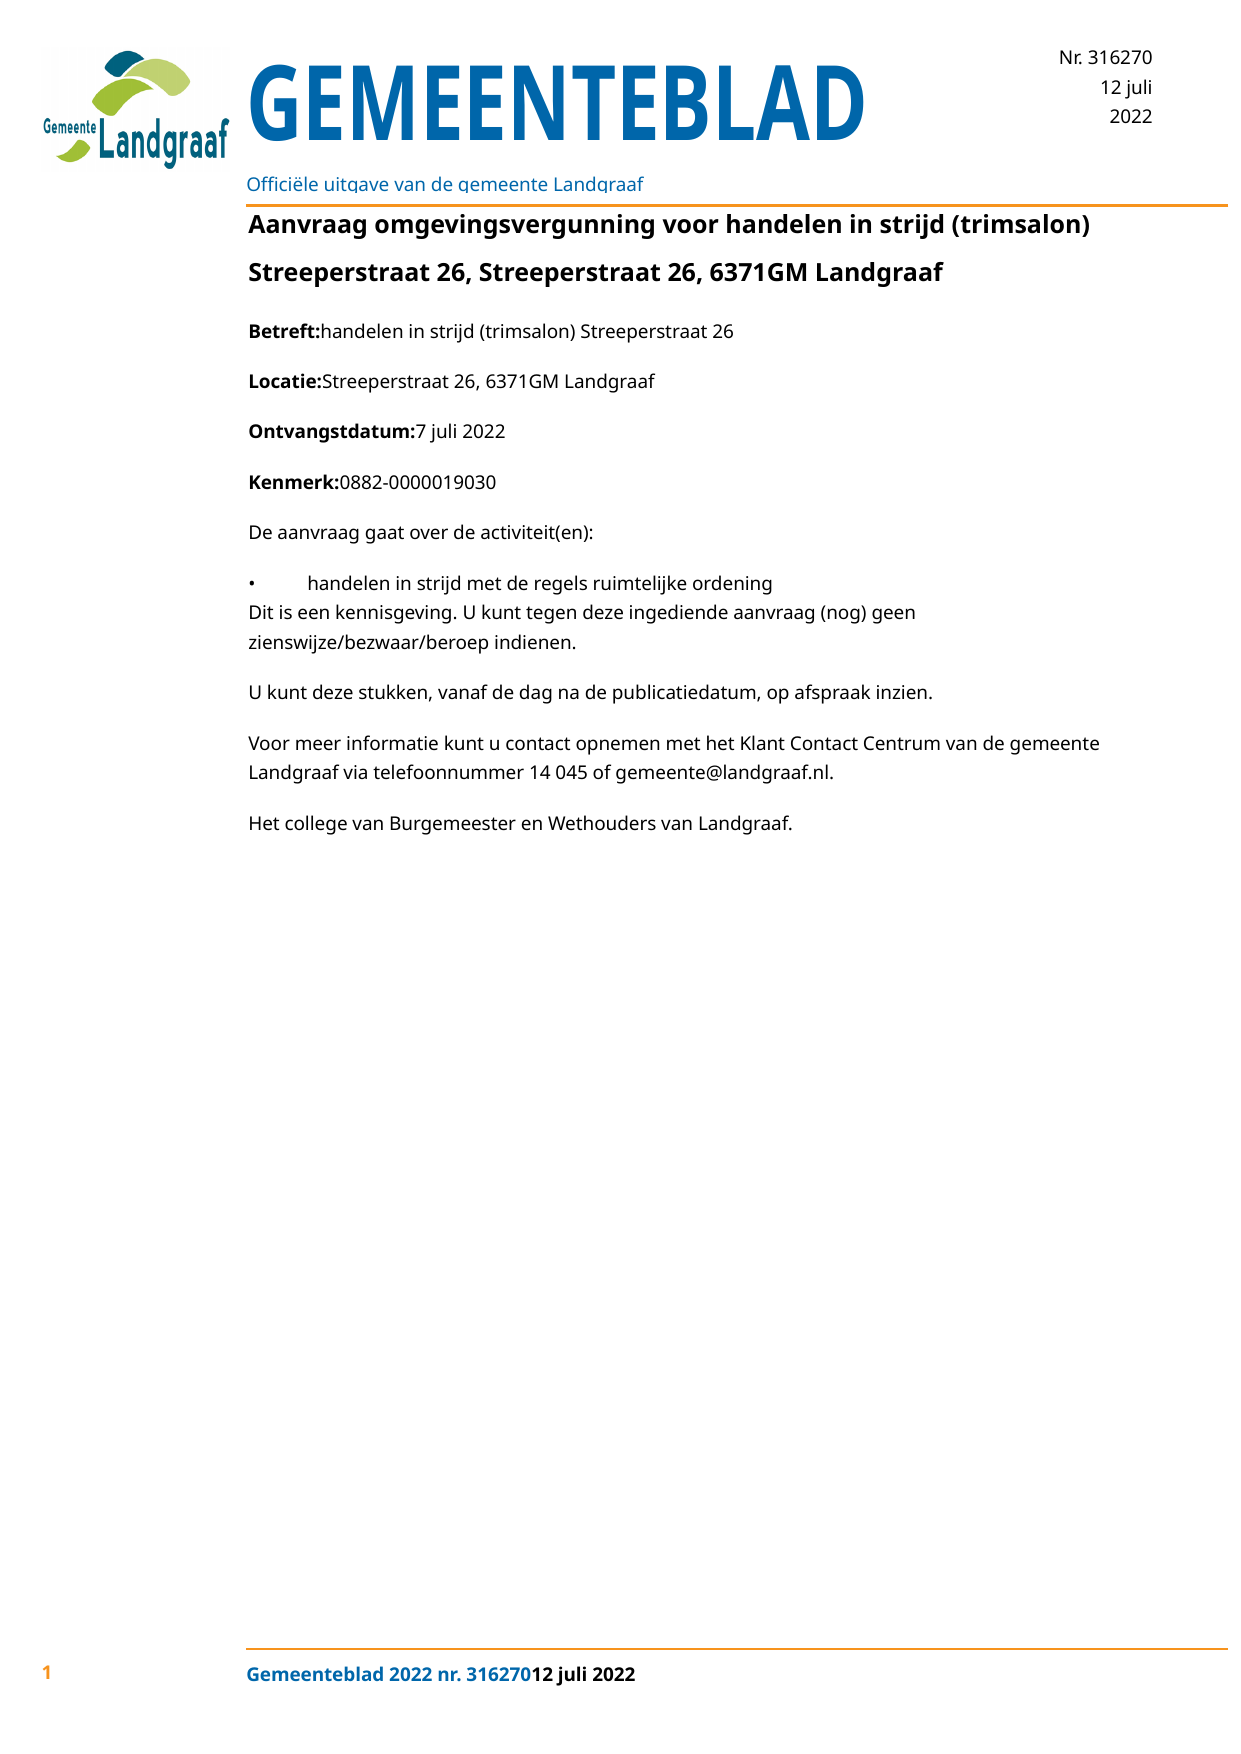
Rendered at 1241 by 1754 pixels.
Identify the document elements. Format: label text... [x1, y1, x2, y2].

text Dit is een kennisgeving. U kunt tegen deze ingediende aanvraag (nog) geen zienswijze/bezwaar/beroep indienen. [248, 599, 1152, 655]
text Kenmerk:0882-0000019030 [248, 469, 1152, 495]
text Ontvangstdatum:7 juli 2022 [248, 419, 1152, 444]
text Locatie:Streeperstraat 26, 6371GM Landgraaf [248, 368, 1152, 394]
text De aanvraag gaat over de activiteit(en): [248, 519, 1152, 545]
text Betreft:handelen in strijd (trimsalon) Streeperstraat 26 [248, 318, 1152, 344]
list handelen in strijd met de regels ruimtelijke ordening [248, 570, 1152, 596]
picture [41, 47, 231, 172]
text Het college van Burgemeester en Wethouders van Landgraaf. [248, 810, 1152, 836]
text U kunt deze stukken, vanaf de dag na de publicatiedatum, op afspraak inzien. [248, 679, 1152, 705]
text Voor meer informatie kunt u contact opnemen met het Klant Contact Centrum van de gemeente Landgraaf via telefoonnummer 14 045 of gemeente@landgraaf.nl. [248, 730, 1152, 785]
text Aanvraag omgevingsvergunning voor handelen in strijd (trimsalon) Streeperstraat 26, Streeperstraat 26, 6371GM Landgraaf [248, 207, 1152, 288]
